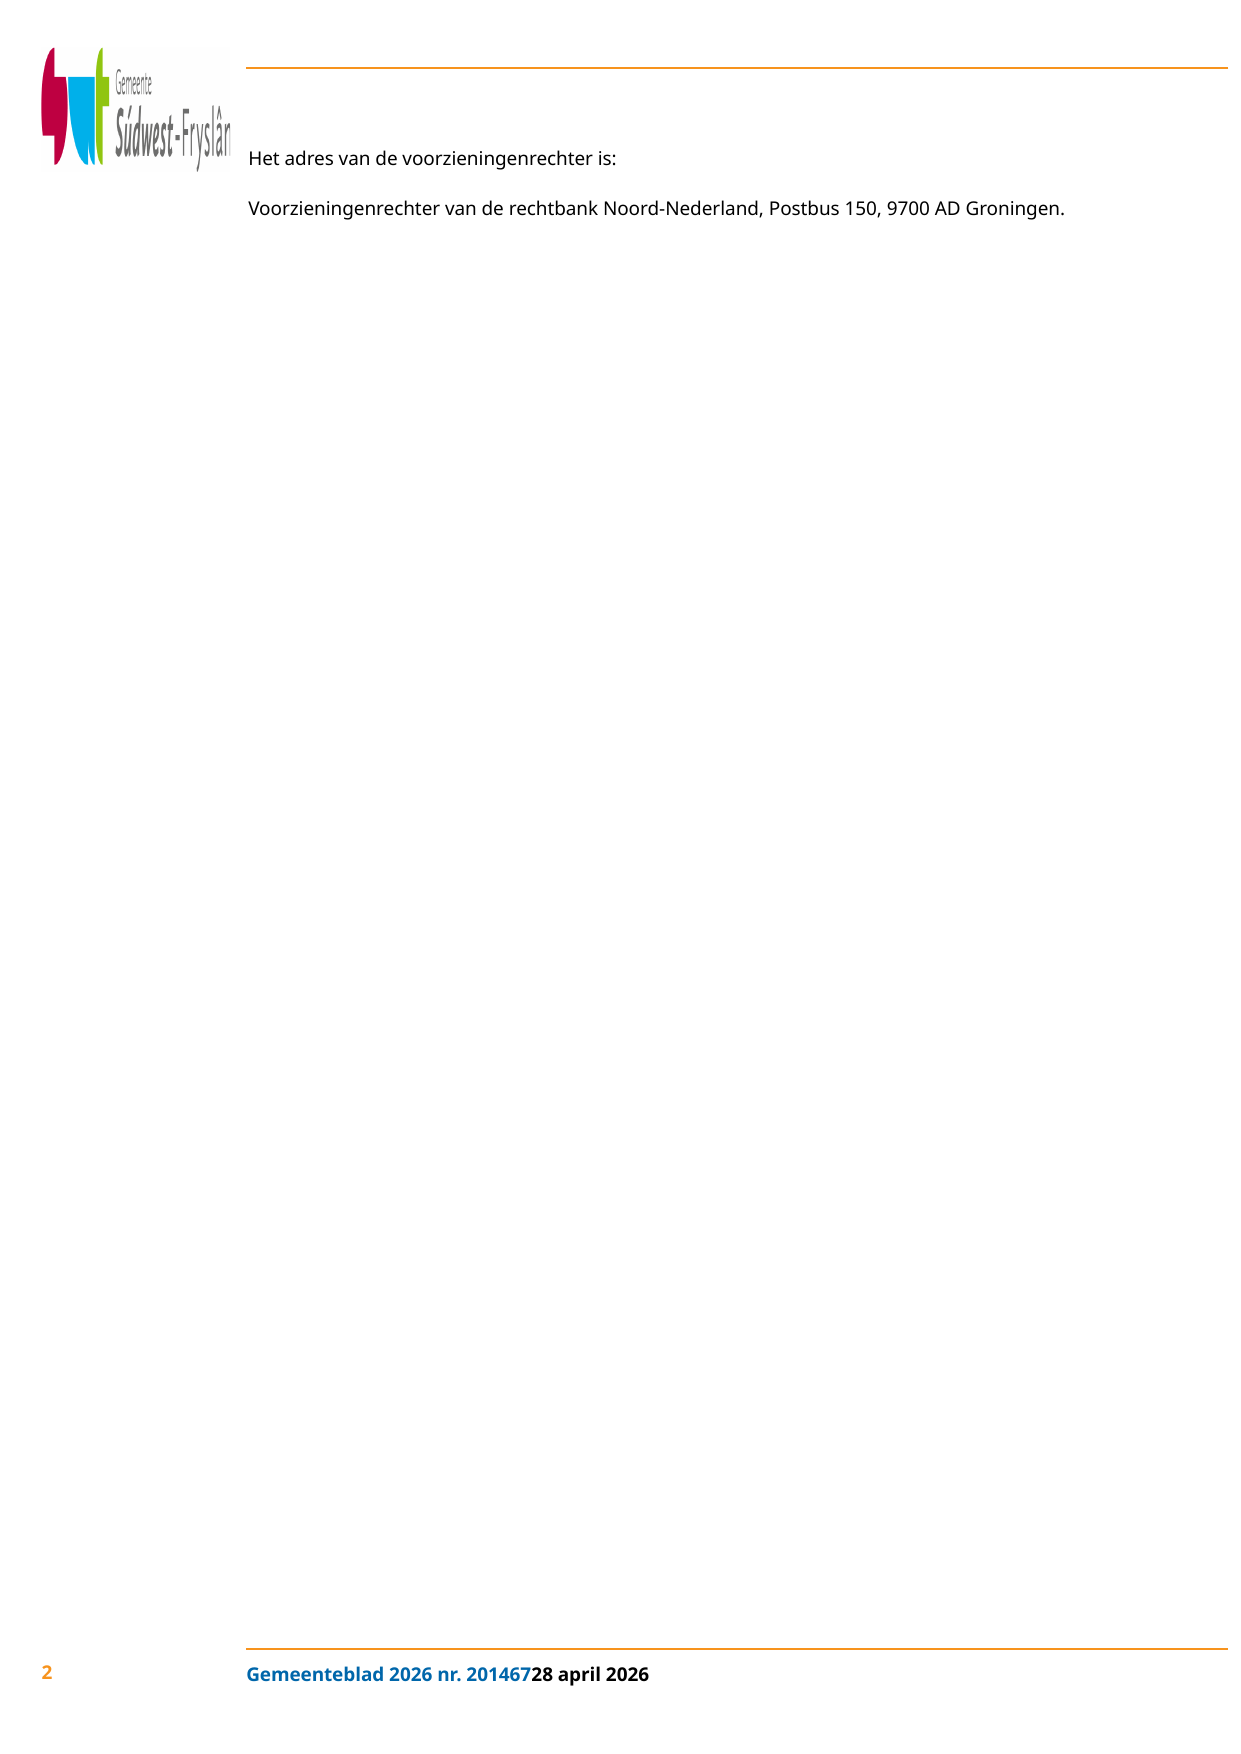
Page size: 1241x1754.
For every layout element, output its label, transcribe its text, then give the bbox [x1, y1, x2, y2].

text Voorzieningenrechter van de rechtbank Noord-Nederland, Postbus 150, 9700 AD Groningen. [248, 196, 1152, 221]
text Het adres van de voorzieningenrechter is: [248, 145, 1152, 171]
picture [41, 47, 231, 172]
